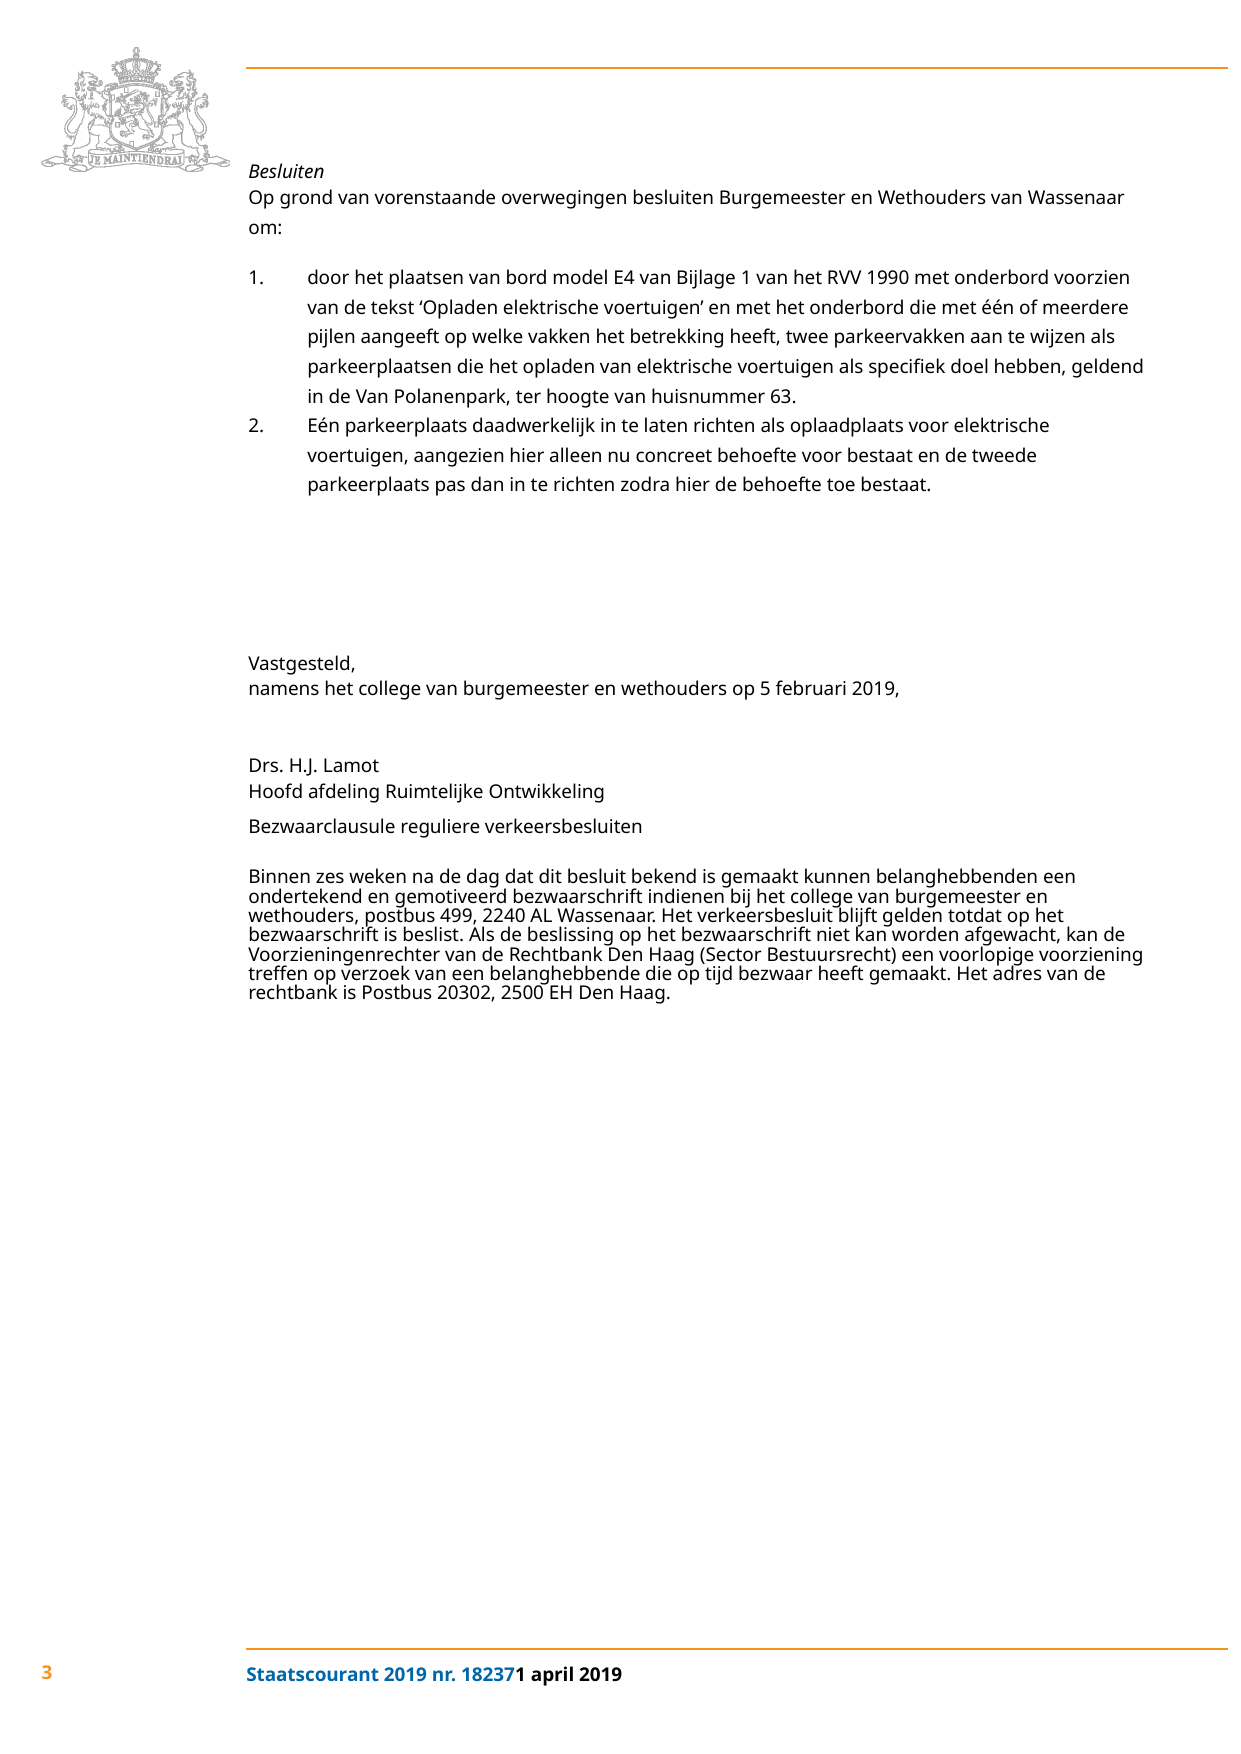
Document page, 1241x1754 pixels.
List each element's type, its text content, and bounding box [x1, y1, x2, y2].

text Drs. H.J. Lamot [248, 753, 1152, 778]
text Besluiten [248, 159, 1152, 184]
text Op grond van vorenstaande overwegingen besluiten Burgemeester en Wethouders van Wassenaar om: [248, 184, 1152, 240]
list Eén parkeerplaats daadwerkelijk in te laten richten als oplaadplaats voor elektrische voertuigen, aangezien hier alleen nu concreet behoefte voor bestaat en de tweede parkeerplaats pas dan in te richten zodra hier de behoefte toe bestaat. [248, 412, 1152, 497]
text Binnen zes weken na de dag dat dit besluit bekend is gemaakt kunnen belanghebbenden een ondertekend en gemotiveerd bezwaarschrift indienen bij het college van burgemeester en wethouders, postbus 499, 2240 AL Wassenaar. Het verkeersbesluit blijft gelden totdat op het bezwaarschrift is beslist. Als de beslissing op het bezwaarschrift niet kan worden afgewacht, kan de Voorzieningenrechter van de Rechtbank Den Haag (Sector Bestuursrecht) een voorlopige voorziening treffen op verzoek van een belanghebbende die op tijd bezwaar heeft gemaakt. Het adres van de rechtbank is Postbus 20302, 2500 EH Den Haag. [248, 868, 1152, 1003]
text Vastgesteld, [248, 650, 1152, 676]
picture [41, 47, 231, 172]
text Hoofd afdeling Ruimtelijke Ontwikkeling [248, 778, 1152, 804]
text namens het college van burgemeester en wethouders op 5 februari 2019, [248, 676, 1152, 701]
text Bezwaarclausule reguliere verkeersbesluiten [248, 818, 1152, 837]
list door het plaatsen van bord model E4 van Bijlage 1 van het RVV 1990 met onderbord voorzien van de tekst ‘Opladen elektrische voertuigen’ en met het onderbord die met één of meerdere pijlen aangeeft op welke vakken het betrekking heeft, twee parkeervakken aan te wijzen als parkeerplaatsen die het opladen van elektrische voertuigen als specifiek doel hebben, geldend in de Van Polanenpark, ter hoogte van huisnummer 63. [248, 264, 1152, 408]
